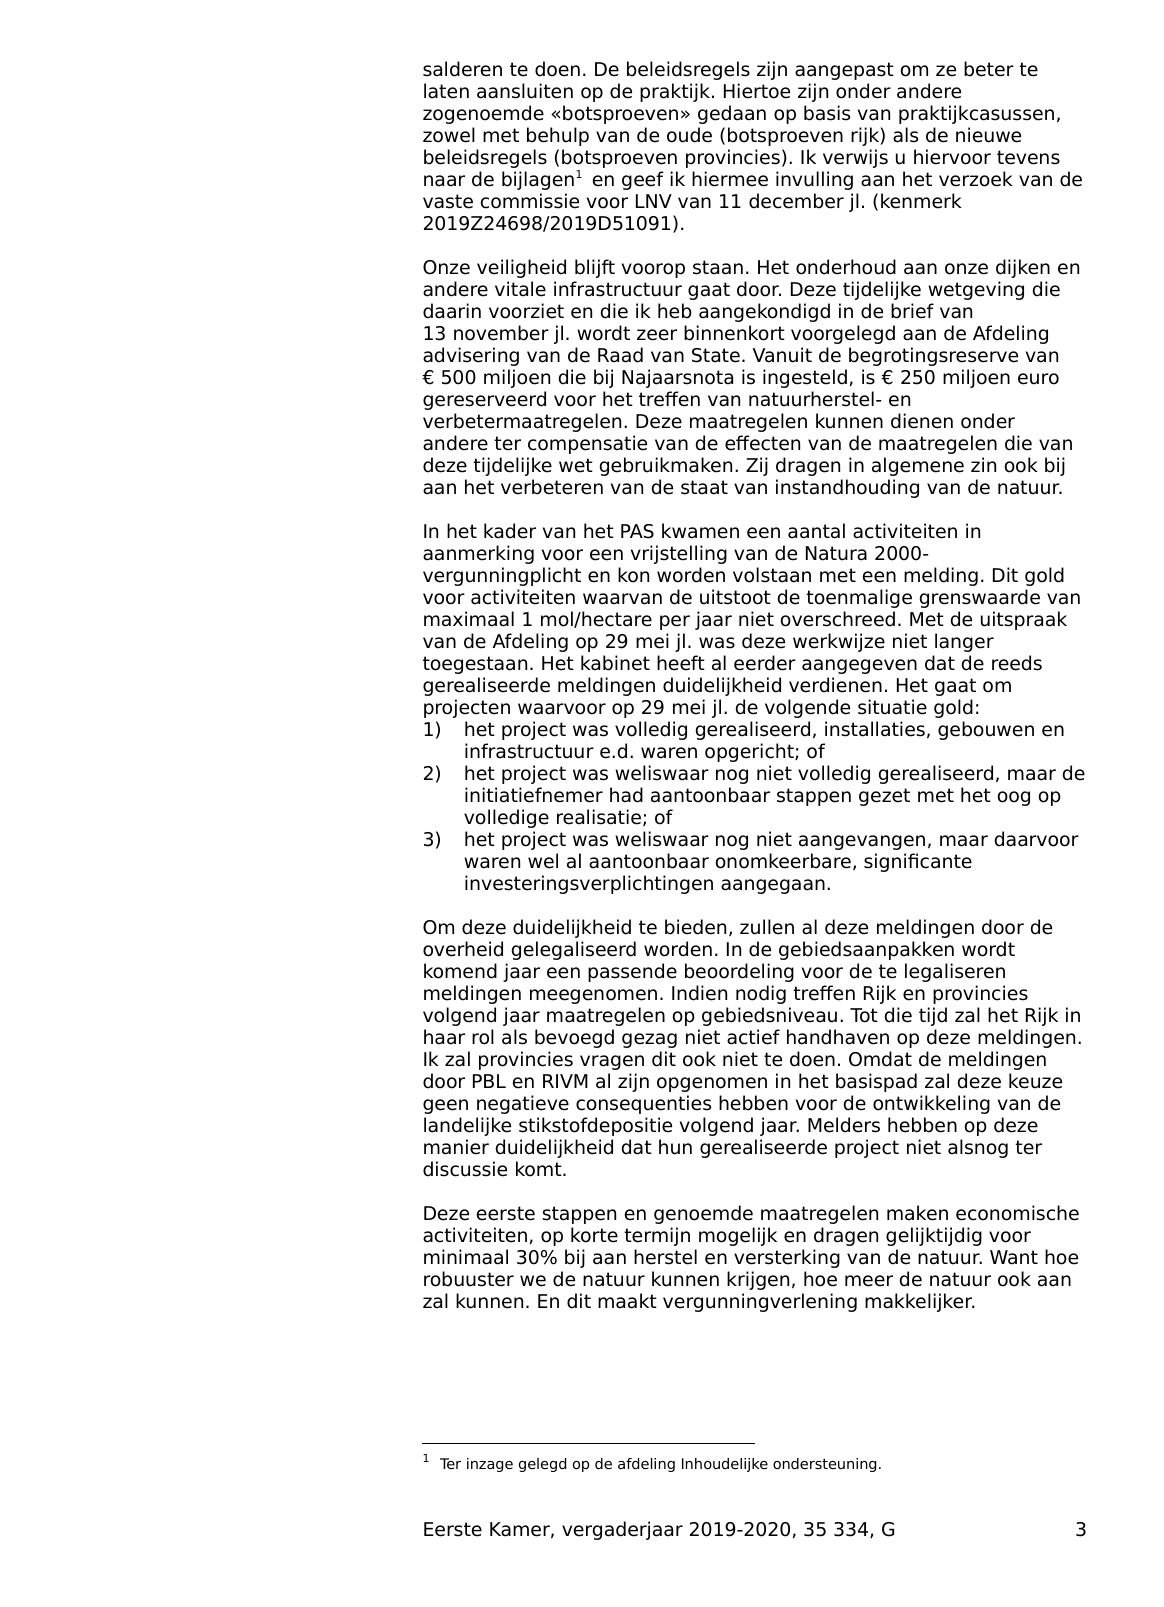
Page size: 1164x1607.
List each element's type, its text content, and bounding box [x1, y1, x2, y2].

text Ter inzage gelegd op de afdeling Inhoudelijke ondersteuning. [422, 1452, 1087, 1474]
text 2) het project was weliswaar nog niet volledig gerealiseerd, maar de initiatiefnemer had aantoonbaar stappen gezet met het oog op volledige realisatie; of [422, 763, 1087, 829]
text Deze eerste stappen en genoemde maatregelen maken economische activiteiten, op korte termijn mogelijk en dragen gelijktijdig voor minimaal 30% bij aan herstel en versterking van de natuur. Want hoe robuuster we de natuur kunnen krijgen, hoe meer de natuur ook aan zal kunnen. En dit maakt vergunningverlening makkelijker. [422, 1203, 1087, 1313]
text 3) het project was weliswaar nog niet aangevangen, maar daarvoor waren wel al aantoonbaar onomkeerbare, significante investeringsverplichtingen aangegaan. [422, 829, 1087, 895]
text Om deze duidelijkheid te bieden, zullen al deze meldingen door de overheid gelegaliseerd worden. In de gebiedsaanpakken wordt komend jaar een passende beoordeling voor de te legaliseren meldingen meegenomen. Indien nodig treffen Rijk en provincies volgend jaar maatregelen op gebiedsniveau. Tot die tijd zal het Rijk in haar rol als bevoegd gezag niet actief handhaven op deze meldingen. Ik zal provincies vragen dit ook niet te doen. Omdat de meldingen door PBL en RIVM al zijn opgenomen in het basispad zal deze keuze geen negatieve consequenties hebben voor de ontwikkeling van de landelijke stikstofdepositie volgend jaar. Melders hebben op deze manier duidelijkheid dat hun gerealiseerde project niet alsnog ter discussie komt. [422, 917, 1087, 1181]
text 1) het project was volledig gerealiseerd, installaties, gebouwen en infrastructuur e.d. waren opgericht; of [422, 719, 1087, 763]
text Onze veiligheid blijft voorop staan. Het onderhoud aan onze dijken en andere vitale infrastructuur gaat door. Deze tijdelijke wetgeving die daarin voorziet en die ik heb aangekondigd in de brief van 13 november jl. wordt zeer binnenkort voorgelegd aan de Afdeling advisering van de Raad van State. Vanuit de begrotingsreserve van € 500 miljoen die bij Najaarsnota is ingesteld, is € 250 miljoen euro gereserveerd voor het treffen van natuurherstel- en verbetermaatregelen. Deze maatregelen kunnen dienen onder andere ter compensatie van de effecten van de maatregelen die van deze tijdelijke wet gebruikmaken. Zij dragen in algemene zin ook bij aan het verbeteren van de staat van instandhouding van de natuur. [422, 257, 1087, 499]
text salderen te doen. De beleidsregels zijn aangepast om ze beter te laten aansluiten op de praktijk. Hiertoe zijn onder andere zogenoemde «botsproeven» gedaan op basis van praktijkcasussen, zowel met behulp van de oude (botsproeven rijk) als de nieuwe beleidsregels (botsproeven provincies). Ik verwijs u hiervoor tevens naar de bijlagen en geef ik hiermee invulling aan het verzoek van de vaste commissie voor LNV van 11 december jl. (kenmerk 2019Z24698/2019D51091). [422, 59, 1087, 235]
text In het kader van het PAS kwamen een aantal activiteiten in aanmerking voor een vrijstelling van de Natura 2000-vergunningplicht en kon worden volstaan met een melding. Dit gold voor activiteiten waarvan de uitstoot de toenmalige grenswaarde van maximaal 1 mol/hectare per jaar niet overschreed. Met de uitspraak van de Afdeling op 29 mei jl. was deze werkwijze niet langer toegestaan. Het kabinet heeft al eerder aangegeven dat de reeds gerealiseerde meldingen duidelijkheid verdienen. Het gaat om projecten waarvoor op 29 mei jl. de volgende situatie gold: [422, 521, 1087, 719]
